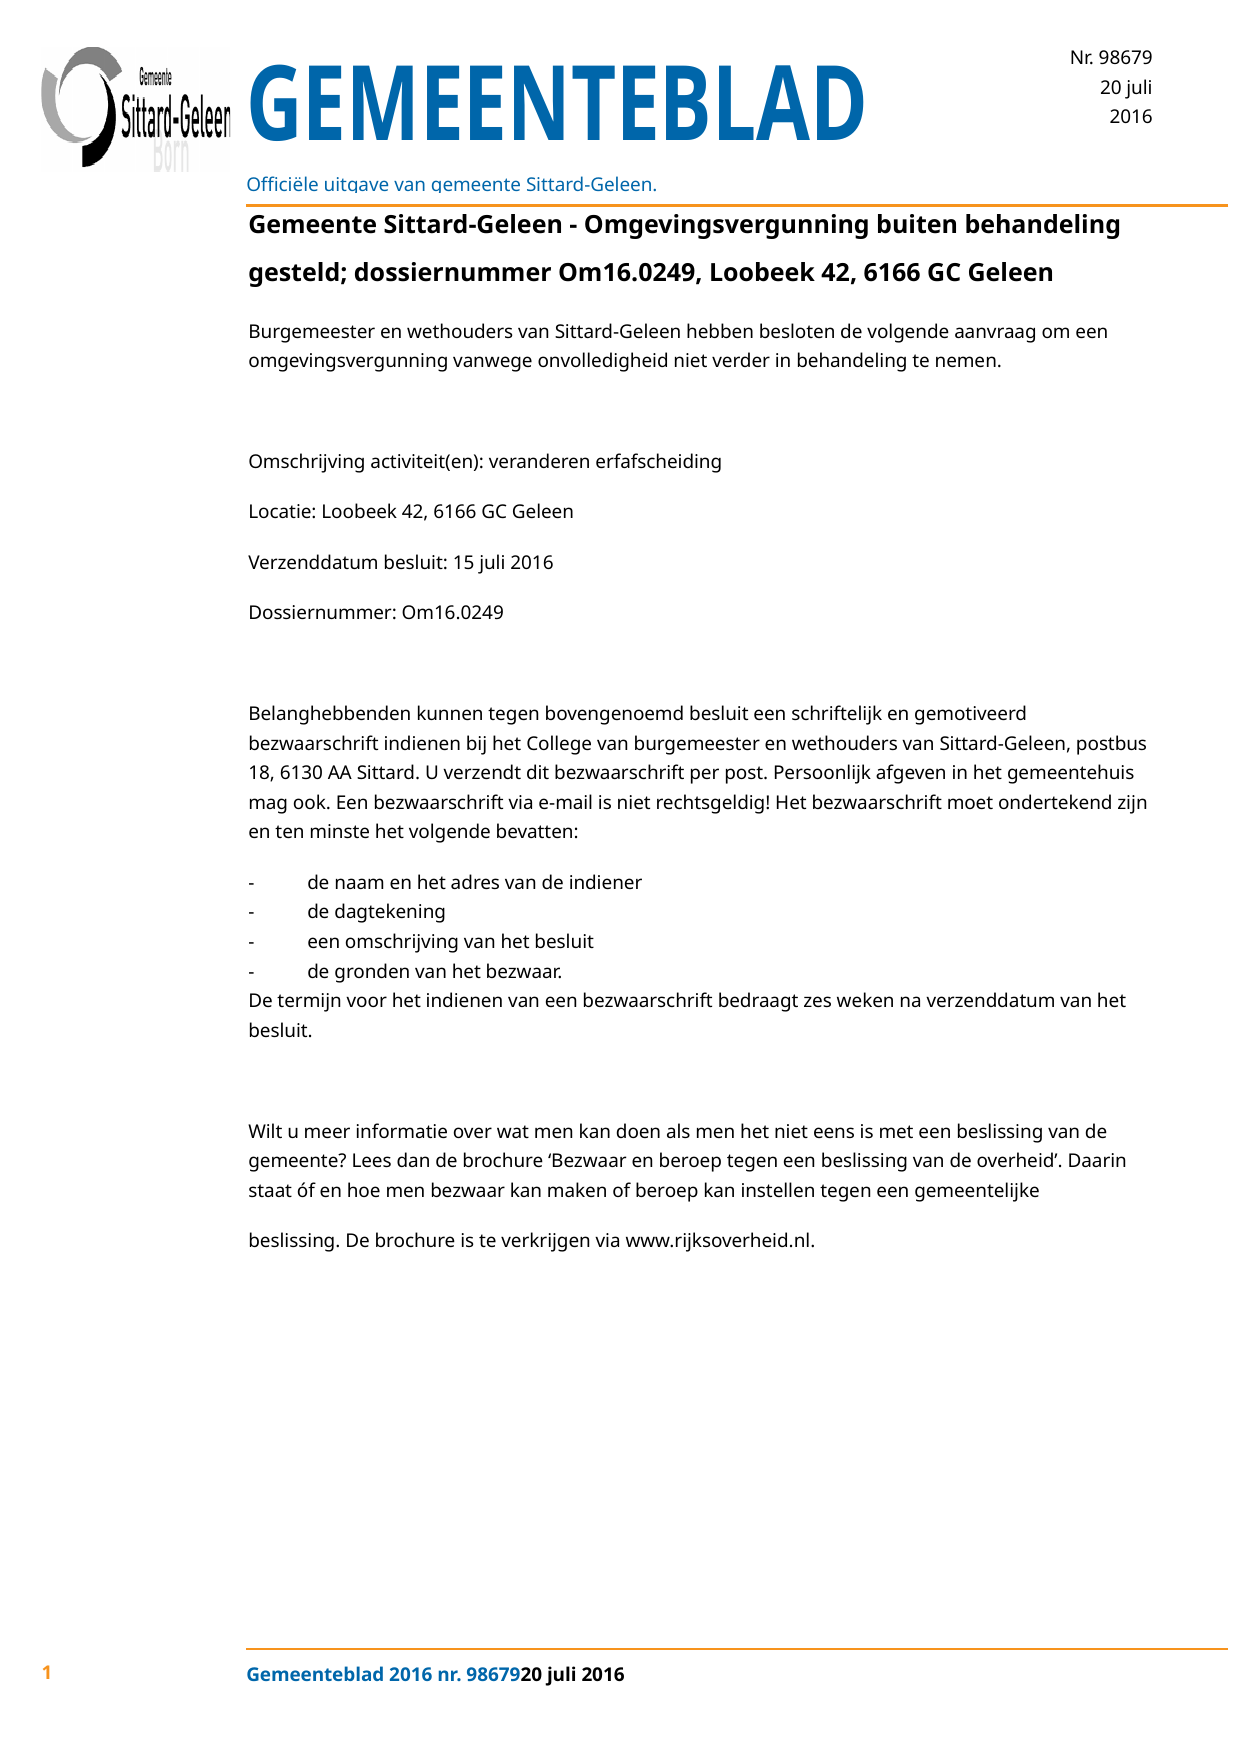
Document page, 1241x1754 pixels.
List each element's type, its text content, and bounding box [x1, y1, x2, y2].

text beslissing. De brochure is te verkrijgen via www.rijksoverheid.nl. [248, 1227, 1152, 1253]
text De termijn voor het indienen van een bezwaarschrift bedraagt zes weken na verzenddatum van het besluit. [248, 987, 1152, 1043]
text Omschrijving activiteit(en): veranderen erfafscheiding [248, 448, 1152, 474]
text Dossiernummer: Om16.0249 [248, 599, 1152, 625]
picture [41, 47, 231, 172]
text Gemeente Sittard-Geleen - Omgevingsvergunning buiten behandeling gesteld; dossiernummer Om16.0249, Loobeek 42, 6166 GC Geleen [248, 207, 1152, 288]
list de naam en het adres van de indiener [248, 869, 1152, 895]
list de gronden van het bezwaar. [248, 958, 1152, 984]
text Burgemeester en wethouders van Sittard-Geleen hebben besloten de volgende aanvraag om een omgevingsvergunning vanwege onvolledigheid niet verder in behandeling te nemen. [248, 318, 1152, 373]
text Verzenddatum besluit: 15 juli 2016 [248, 549, 1152, 575]
text Wilt u meer informatie over wat men kan doen als men het niet eens is met een beslissing van de gemeente? Lees dan de brochure ‘Bezwaar en beroep tegen een beslissing van de overheid’. Daarin staat óf en hoe men bezwaar kan maken of beroep kan instellen tegen een gemeentelijke [248, 1118, 1152, 1203]
list de dagtekening [248, 899, 1152, 924]
list een omschrijving van het besluit [248, 928, 1152, 954]
text Belanghebbenden kunnen tegen bovengenoemd besluit een schriftelijk en gemotiveerd bezwaarschrift indienen bij het College van burgemeester en wethouders van Sittard-Geleen, postbus 18, 6130 AA Sittard. U verzendt dit bezwaarschrift per post. Persoonlijk afgeven in het gemeentehuis mag ook. Een bezwaarschrift via e-mail is niet rechtsgeldig! Het bezwaarschrift moet ondertekend zijn en ten minste het volgende bevatten: [248, 700, 1152, 844]
text Locatie: Loobeek 42, 6166 GC Geleen [248, 499, 1152, 524]
